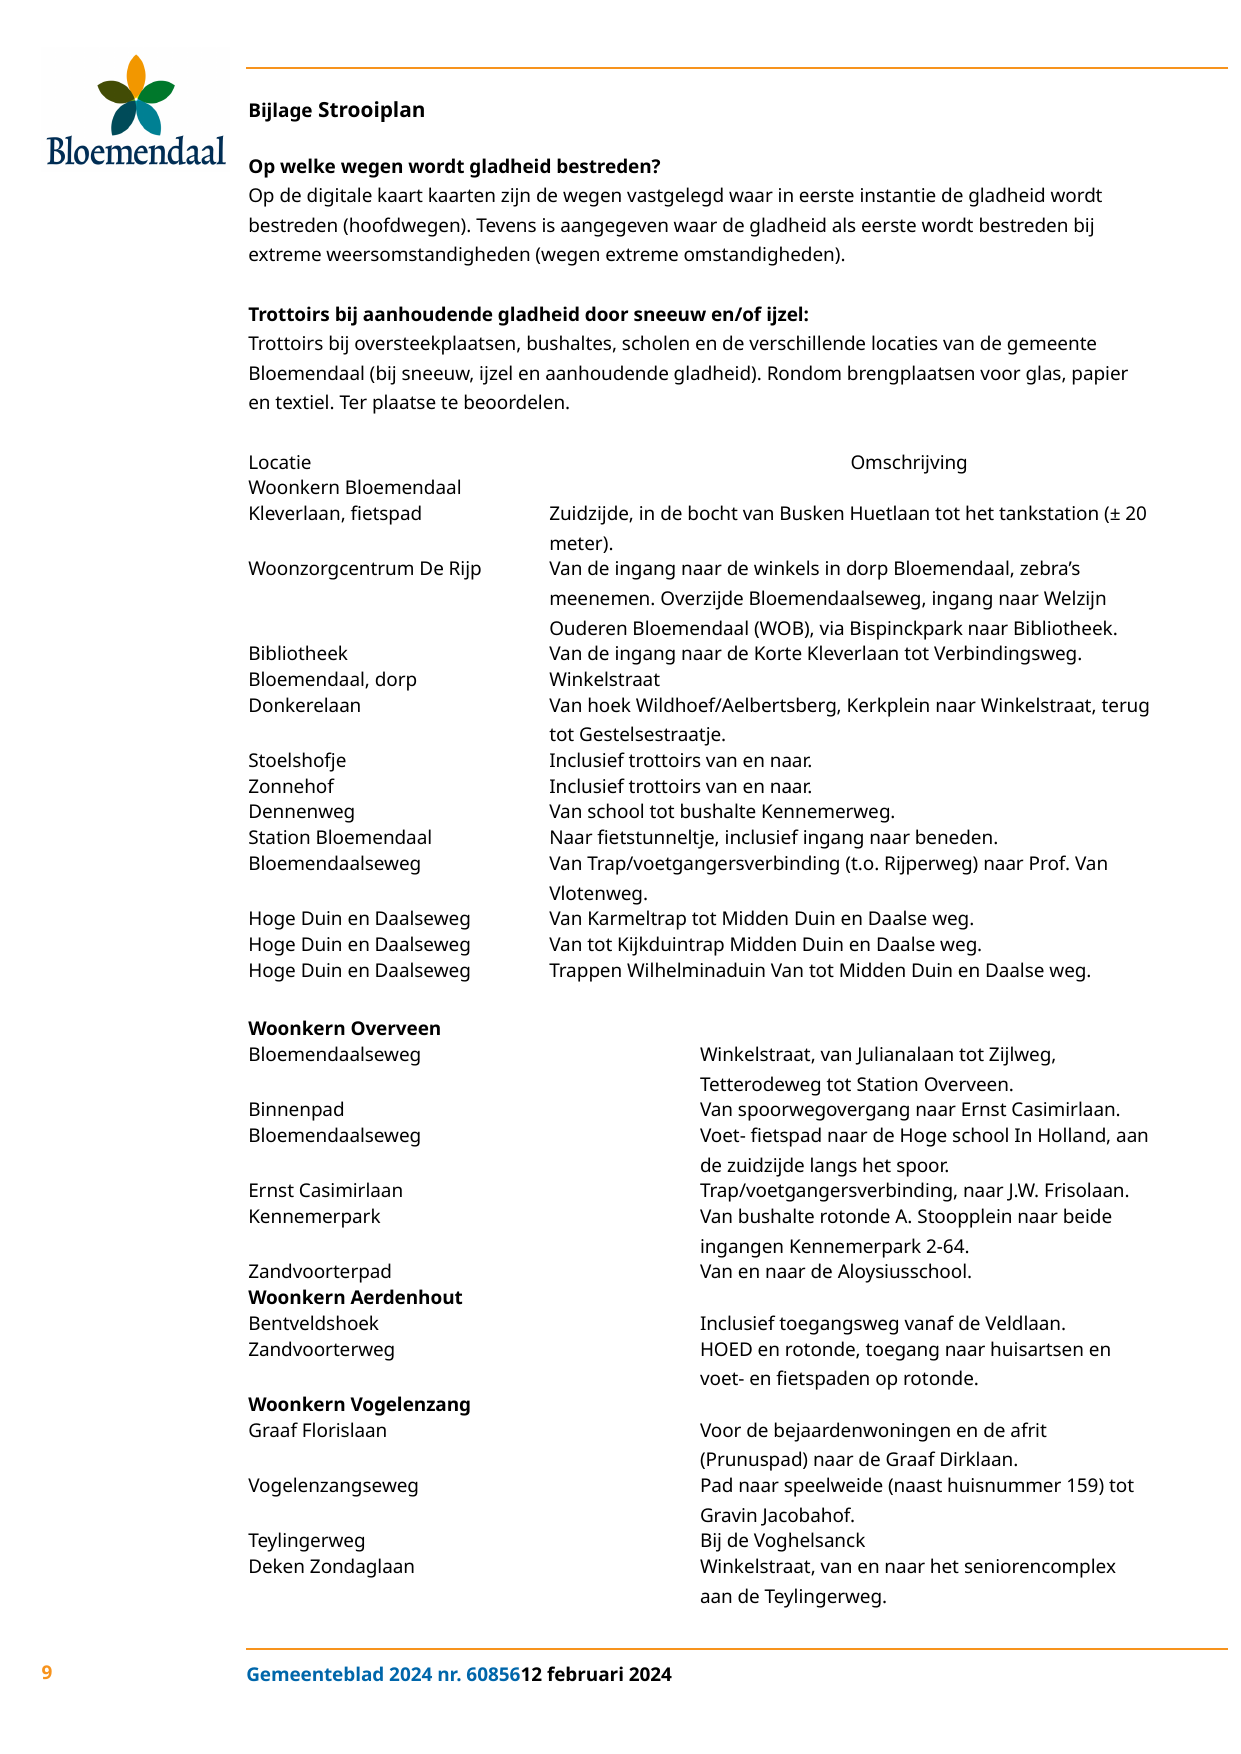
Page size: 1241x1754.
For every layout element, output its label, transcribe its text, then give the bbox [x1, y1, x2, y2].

table_cell Van school tot bushalte Kennemerweg. [549, 799, 1152, 824]
table_cell Van Trap/voetgangersverbinding (t.o. Rijperweg) naar Prof. Van Vlotenweg. [549, 850, 1152, 906]
table_cell Bloemendaal, dorp [248, 666, 549, 692]
table_cell Van bushalte rotonde A. Stoopplein naar beide ingangen Kennemerpark 2-64. [700, 1204, 1152, 1259]
table_cell Zandvoorterpad [248, 1259, 700, 1284]
text Op welke wegen wordt gladheid bestreden? [248, 153, 1152, 179]
table_cell Bloemendaalseweg [248, 1041, 700, 1097]
table_cell Van de ingang naar de Korte Kleverlaan tot Verbindingsweg. [549, 641, 1152, 666]
table_header Omschrijving [850, 449, 1152, 474]
picture [41, 47, 231, 172]
table_cell Woonkern Vogelenzang [248, 1391, 1152, 1417]
table_cell Hoge Duin en Daalseweg [248, 931, 549, 957]
table_cell Station Bloemendaal [248, 825, 549, 850]
table_cell Winkelstraat [549, 666, 1152, 692]
table_cell Trap/voetgangersverbinding, naar J.W. Frisolaan. [700, 1178, 1152, 1203]
table_cell Inclusief trottoirs van en naar. [549, 747, 1152, 773]
table_cell Bloemendaalseweg [248, 1123, 700, 1178]
table_cell Bibliotheek [248, 641, 549, 666]
table_cell Vogelenzangseweg [248, 1472, 700, 1528]
table_cell Van spoorwegovergang naar Ernst Casimirlaan. [700, 1097, 1152, 1122]
table_cell Stoelshofje [248, 747, 549, 773]
text Trottoirs bij oversteekplaatsen, bushaltes, scholen en de verschillende locaties van de gemeente Bloemendaal (bij sneeuw, ijzel en aanhoudende gladheid). Rondom brengplaatsen voor glas, papier en textiel. Ter plaatse te beoordelen. [248, 330, 1152, 415]
table_cell Donkerelaan [248, 692, 549, 747]
table_cell Deken Zondaglaan [248, 1553, 700, 1609]
table_cell Bloemendaalseweg [248, 850, 549, 906]
table_cell Zandvoorterweg [248, 1336, 700, 1391]
table_cell Van Karmeltrap tot Midden Duin en Daalse weg. [549, 906, 1152, 931]
table_cell Dennenweg [248, 799, 549, 824]
table_cell Inclusief trottoirs van en naar. [549, 773, 1152, 799]
table_cell Kleverlaan, fietspad [248, 500, 549, 556]
text Trottoirs bij aanhoudende gladheid door sneeuw en/of ijzel: [248, 301, 1152, 327]
table_cell Voet- fietspad naar de Hoge school In Holland, aan de zuidzijde langs het spoor. [700, 1123, 1152, 1178]
table_cell Bij de Voghelsanck [700, 1528, 1152, 1553]
table_cell Zonnehof [248, 773, 549, 799]
table_cell Van en naar de Aloysiusschool. [700, 1259, 1152, 1284]
table_cell Van hoek Wildhoef/Aelbertsberg, Kerkplein naar Winkelstraat, terug tot Gestelsestraatje. [549, 692, 1152, 747]
table_cell Woonzorgcentrum De Rijp [248, 556, 549, 641]
table_header Woonkern Overveen [248, 1016, 1152, 1041]
table_cell Kennemerpark [248, 1204, 700, 1259]
table_cell Woonkern Aerdenhout [248, 1285, 1152, 1310]
table_cell Van de ingang naar de winkels in dorp Bloemendaal, zebra’s meenemen. Overzijde Bloemendaalseweg, ingang naar Welzijn Ouderen Bloemendaal (WOB), via Bispinckpark naar Bibliotheek. [549, 556, 1152, 641]
table_cell Naar fietstunneltje, inclusief ingang naar beneden. [549, 825, 1152, 850]
table_cell Graaf Florislaan [248, 1417, 700, 1472]
table_cell Inclusief toegangsweg vanaf de Veldlaan. [700, 1310, 1152, 1336]
table_header Locatie [248, 449, 850, 474]
table_cell Trappen Wilhelminaduin Van tot Midden Duin en Daalse weg. [549, 957, 1152, 983]
text Bijlage Strooiplan [248, 95, 1152, 123]
table_cell Voor de bejaardenwoningen en de afrit (Prunuspad) naar de Graaf Dirklaan. [700, 1417, 1152, 1472]
text Op de digitale kaart kaarten zijn de wegen vastgelegd waar in eerste instantie de gladheid wordt bestreden (hoofdwegen). Tevens is aangegeven waar de gladheid als eerste wordt bestreden bij extreme weersomstandigheden (wegen extreme omstandigheden). [248, 182, 1152, 267]
table_cell Teylingerweg [248, 1528, 700, 1553]
table_cell Ernst Casimirlaan [248, 1178, 700, 1203]
table_cell Winkelstraat, van Julianalaan tot Zijlweg, Tetterodeweg tot Station Overveen. [700, 1041, 1152, 1097]
table_cell Bentveldshoek [248, 1310, 700, 1336]
table_cell Zuidzijde, in de bocht van Busken Huetlaan tot het tankstation (± 20 meter). [549, 500, 1152, 556]
table_cell HOED en rotonde, toegang naar huisartsen en voet- en fietspaden op rotonde. [700, 1336, 1152, 1391]
table_cell Pad naar speelweide (naast huisnummer 159) tot Gravin Jacobahof. [700, 1472, 1152, 1528]
table_cell Hoge Duin en Daalseweg [248, 906, 549, 931]
table_cell Binnenpad [248, 1097, 700, 1122]
table_cell Winkelstraat, van en naar het seniorencomplex aan de Teylingerweg. [700, 1553, 1152, 1609]
table_cell Woonkern Bloemendaal [248, 475, 1152, 500]
table_cell Hoge Duin en Daalseweg [248, 957, 549, 983]
table_cell Van tot Kijkduintrap Midden Duin en Daalse weg. [549, 931, 1152, 957]
